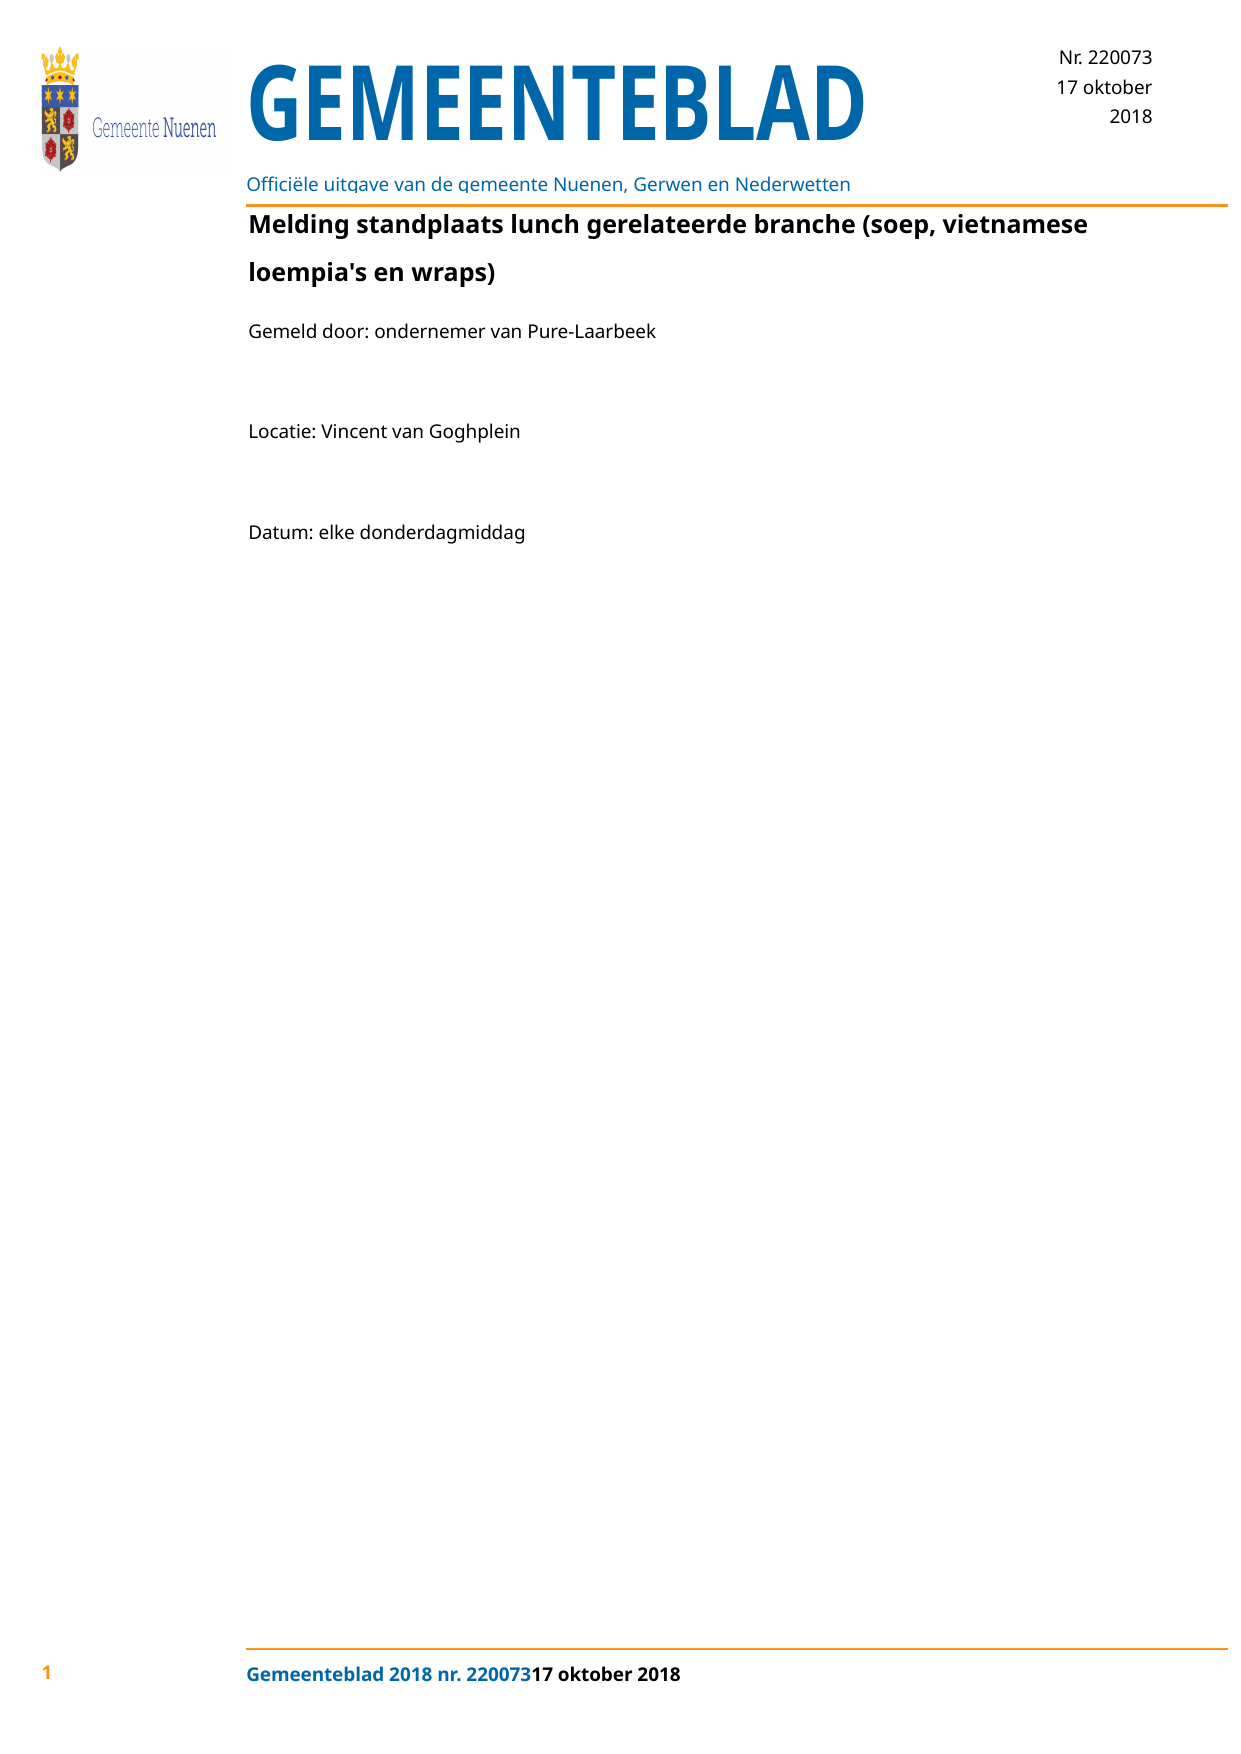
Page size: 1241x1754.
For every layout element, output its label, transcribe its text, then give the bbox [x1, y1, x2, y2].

text Melding standplaats lunch gerelateerde branche (soep, vietnamese loempia's en wraps) [248, 207, 1152, 288]
text Gemeld door: ondernemer van Pure-Laarbeek [248, 318, 1152, 344]
picture [41, 47, 231, 172]
text Locatie: Vincent van Goghplein [248, 419, 1152, 444]
text Datum: elke donderdagmiddag [248, 519, 1152, 545]
